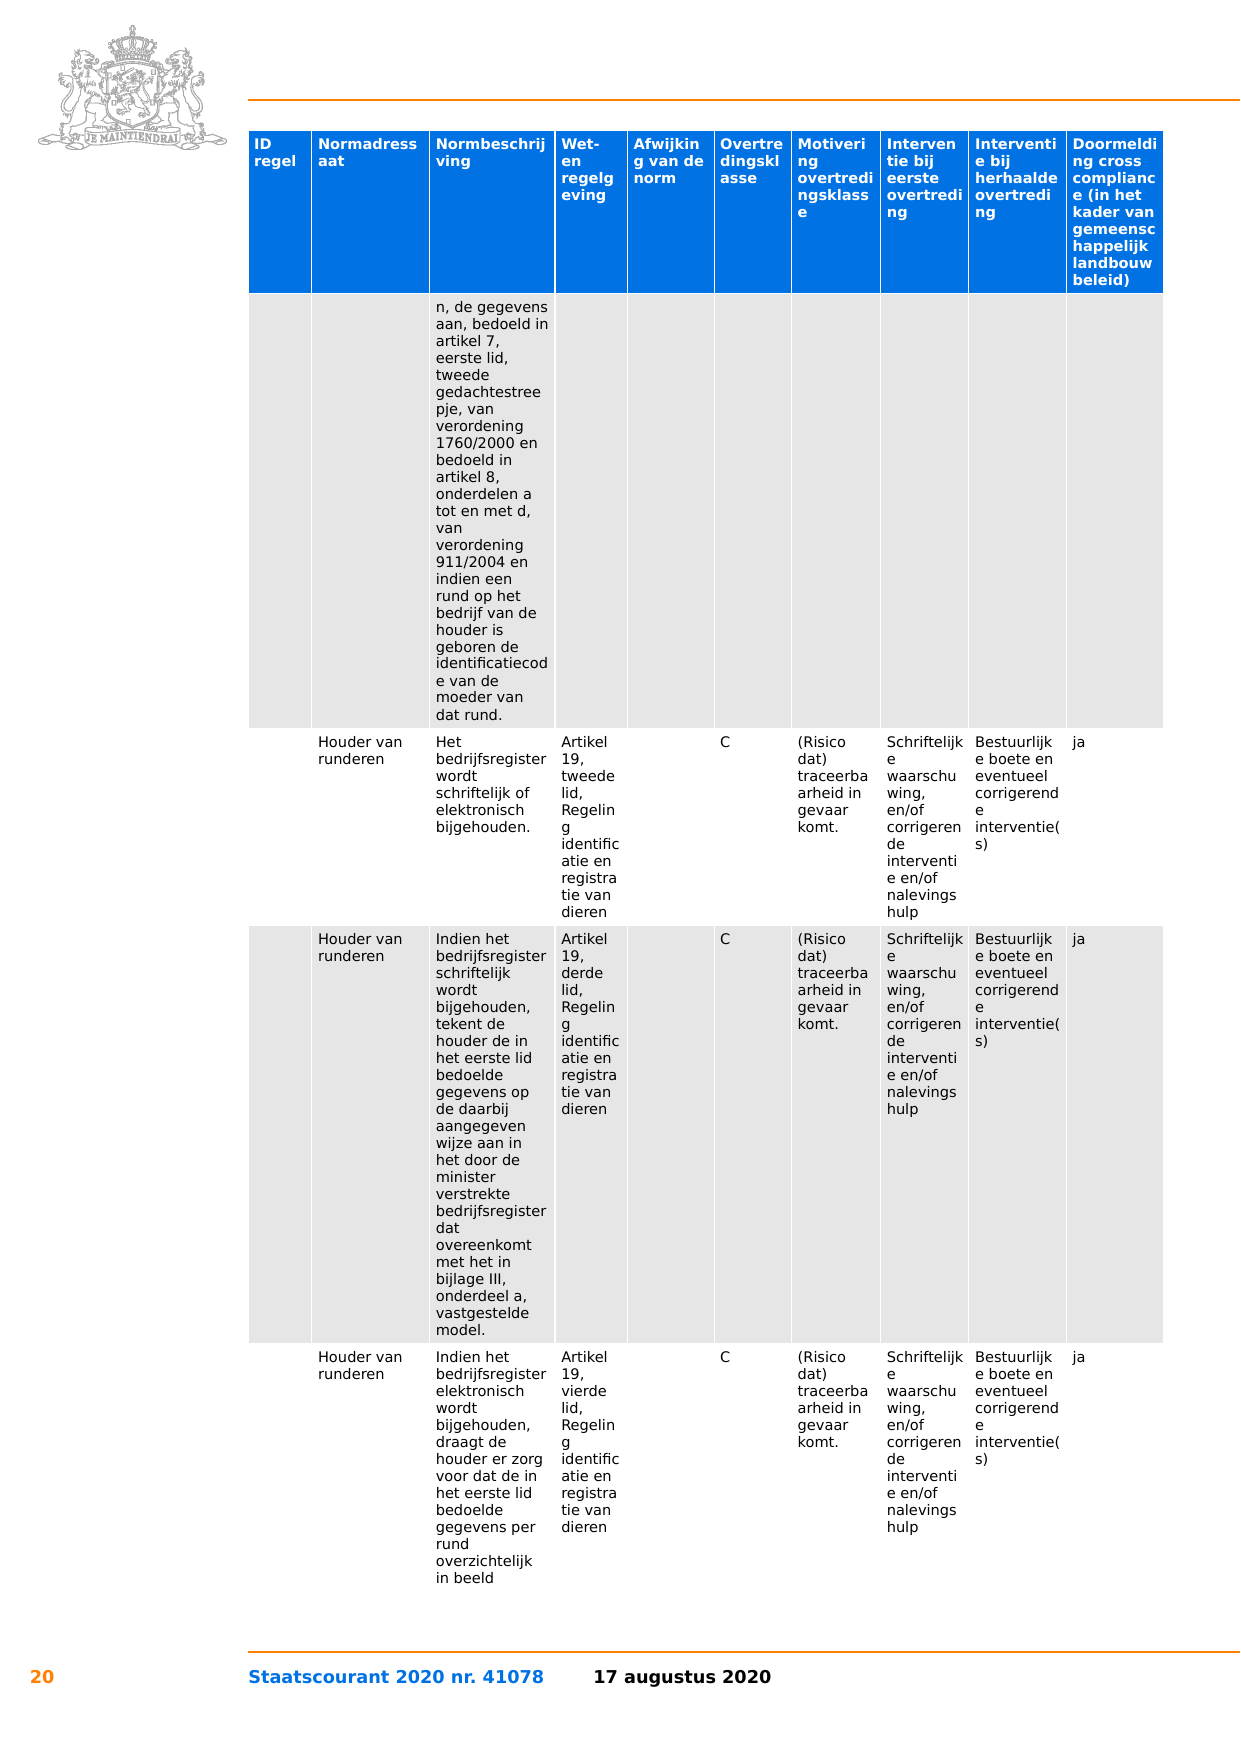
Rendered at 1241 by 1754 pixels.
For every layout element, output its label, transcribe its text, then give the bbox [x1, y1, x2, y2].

table_cell Schriftelijke waarschuwing, en/of corrigerende interventie en/of nalevingshulp [881, 1344, 968, 1591]
table_cell (Risico dat) traceerbaarheid in gevaar komt. [792, 926, 880, 1343]
table_header Motivering overtredingsklasse [792, 131, 880, 293]
table_cell Bestuurlijke boete en eventueel corrigerende interventie(s) [969, 729, 1066, 925]
table_cell (Risico dat) traceerbaarheid in gevaar komt. [792, 1344, 880, 1591]
table_cell [628, 1344, 714, 1591]
table_header Doormelding cross compliance (in het kader van gemeenschappelijk landbouwbeleid) [1067, 131, 1163, 293]
table_cell (Risico dat) traceerbaarheid in gevaar komt. [792, 729, 880, 925]
table_header Afwijking van de norm [628, 131, 714, 293]
table_cell Artikel 19, vierde lid, Regeling identificatie en registratie van dieren [556, 1344, 627, 1591]
table_header Interventie bij eerste overtreding [881, 131, 968, 293]
table_cell [969, 294, 1066, 728]
table_cell [792, 294, 880, 728]
table_cell n, de gegevens aan, bedoeld in artikel 7, eerste lid, tweede gedachtestreepje, van verordening 1760/2000 en bedoeld in artikel 8, onderdelen a tot en met d, van verordening 911/2004 en indien een rund op het bedrijf van de houder is geboren de identificatiecode van de moeder van dat rund. [430, 294, 554, 728]
table_header Wet- en regelgeving [556, 131, 627, 293]
table_cell ja [1067, 1344, 1163, 1591]
table_cell Houder van runderen [312, 729, 429, 925]
table_cell [881, 294, 968, 728]
table_cell Bestuurlijke boete en eventueel corrigerende interventie(s) [969, 926, 1066, 1343]
table_cell Bestuurlijke boete en eventueel corrigerende interventie(s) [969, 1344, 1066, 1591]
table_cell [1067, 294, 1163, 728]
table_cell [249, 294, 311, 728]
table_cell [312, 294, 429, 728]
table_cell C [715, 1344, 791, 1591]
table_cell [628, 926, 714, 1343]
table_header Normadressaat [312, 131, 429, 293]
table_cell [249, 729, 311, 925]
table_cell Indien het bedrijfsregister schriftelijk wordt bijgehouden, tekent de houder de in het eerste lid bedoelde gegevens op de daarbij aangegeven wijze aan in het door de minister verstrekte bedrijfsregister dat overeenkomt met het in bijlage III, onderdeel a, vastgestelde model. [430, 926, 554, 1343]
table_header Normbeschrijving [430, 131, 554, 293]
table_cell ja [1067, 729, 1163, 925]
table_cell Indien het bedrijfsregister elektronisch wordt bijgehouden, draagt de houder er zorg voor dat de in het eerste lid bedoelde gegevens per rund overzichtelijk in beeld [430, 1344, 554, 1591]
table_header ID regel [249, 131, 311, 293]
table_header Interventie bij herhaalde overtreding [969, 131, 1066, 293]
table_header Overtredingsklasse [715, 131, 791, 293]
picture [38, 25, 227, 150]
table_cell [715, 294, 791, 728]
table_cell Het bedrijfsregister wordt schriftelijk of elektronisch bijgehouden. [430, 729, 554, 925]
table_cell [556, 294, 627, 728]
table_cell [628, 294, 714, 728]
table_cell Houder van runderen [312, 926, 429, 1343]
table_cell Schriftelijke waarschuwing, en/of corrigerende interventie en/of nalevingshulp [881, 926, 968, 1343]
table_cell Artikel 19, tweede lid, Regeling identificatie en registratie van dieren [556, 729, 627, 925]
table_cell [249, 1344, 311, 1591]
table_cell Houder van runderen [312, 1344, 429, 1591]
table_cell [628, 729, 714, 925]
table_cell C [715, 926, 791, 1343]
table_cell C [715, 729, 791, 925]
table_cell Artikel 19, derde lid, Regeling identificatie en registratie van dieren [556, 926, 627, 1343]
table_cell ja [1067, 926, 1163, 1343]
table_cell Schriftelijke waarschuwing, en/of corrigerende interventie en/of nalevingshulp [881, 729, 968, 925]
table_cell [249, 926, 311, 1343]
